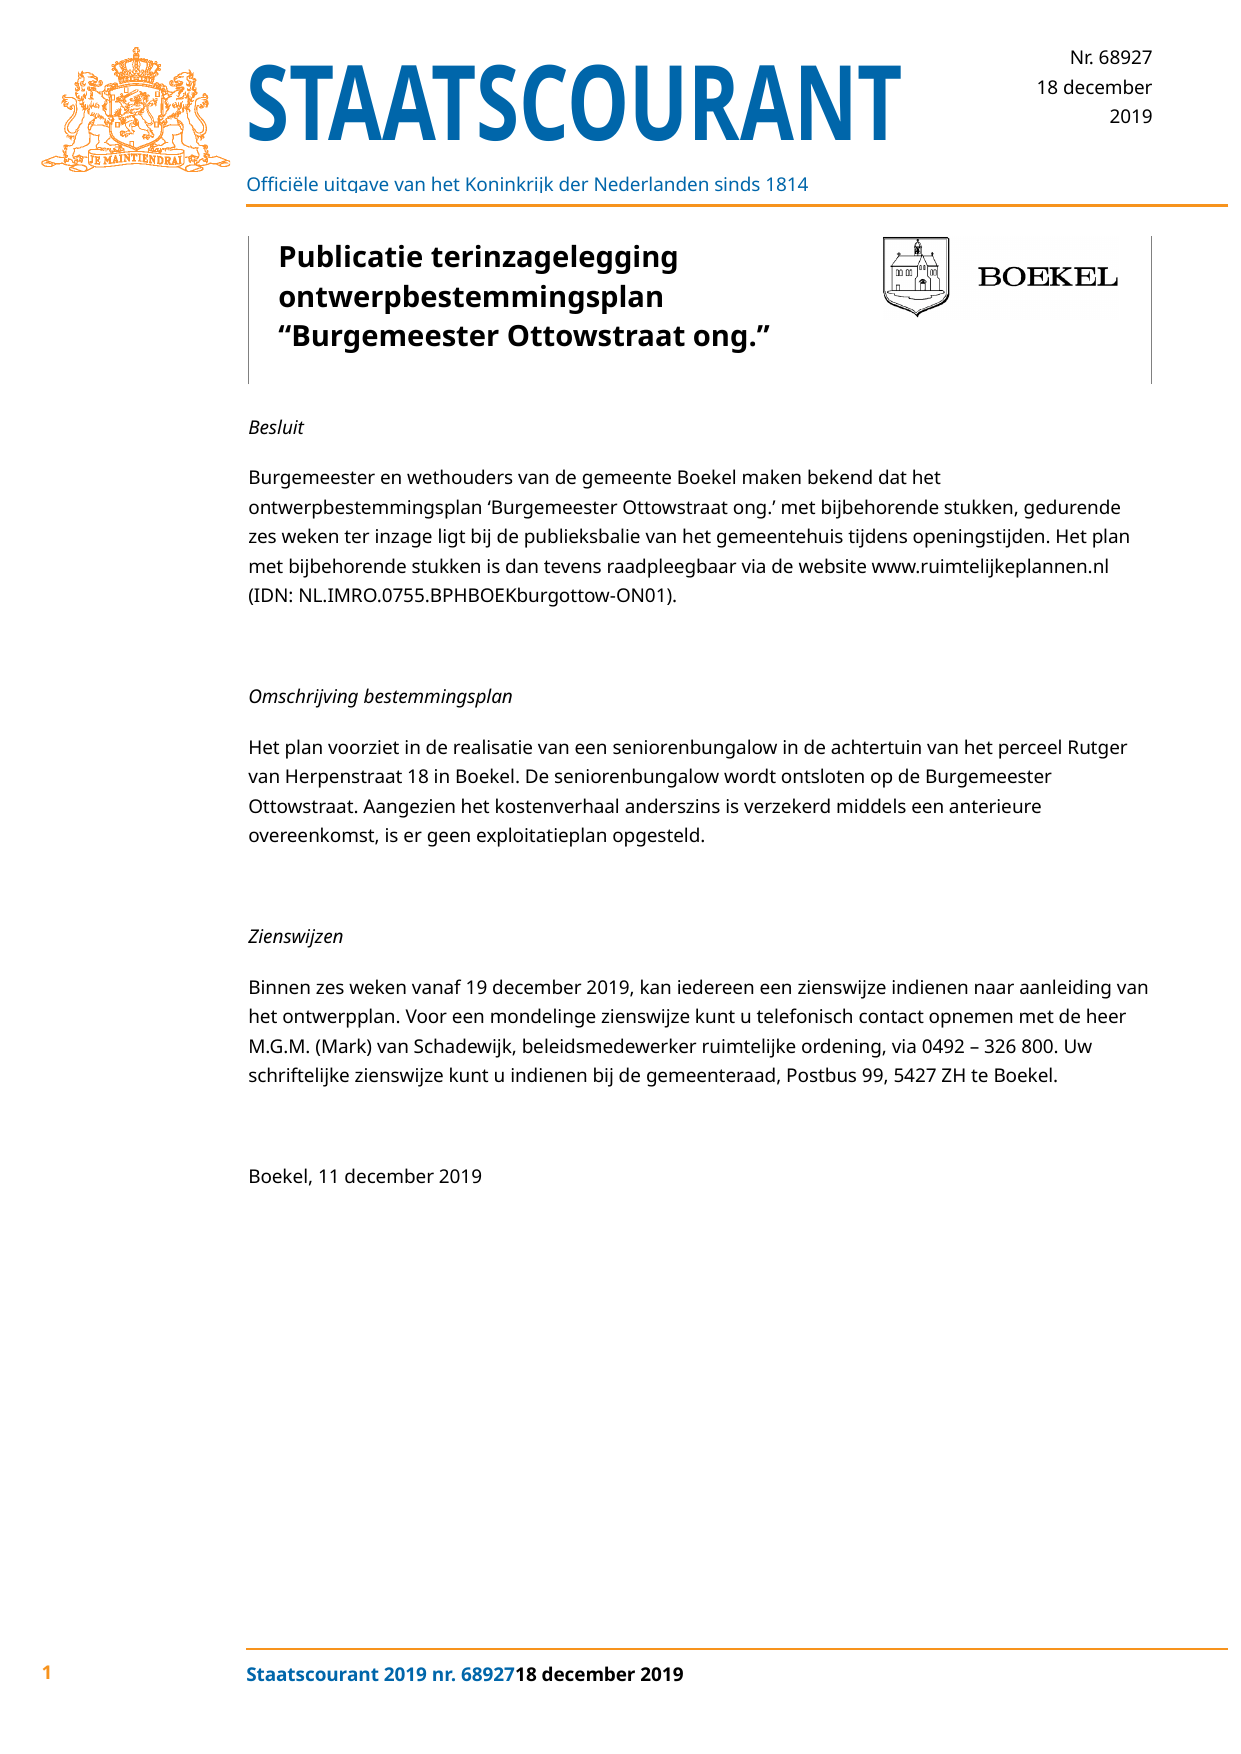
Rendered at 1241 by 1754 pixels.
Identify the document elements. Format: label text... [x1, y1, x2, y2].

text Omschrijving bestemmingsplan [248, 683, 1152, 709]
table_header [1119, 236, 1151, 319]
picture [882, 236, 1119, 320]
text Het plan voorziet in de realisatie van een seniorenbungalow in de achtertuin van het perceel Rutger van Herpenstraat 18 in Boekel. De seniorenbungalow wordt ontsloten op de Burgemeester Ottowstraat. Aangezien het kostenverhaal anderszins is verzekerd middels een anterieure overeenkomst, is er geen exploitatieplan opgesteld. [248, 734, 1152, 848]
table_header [850, 236, 882, 319]
text Burgemeester en wethouders van de gemeente Boekel maken bekend dat het ontwerpbestemmingsplan ‘Burgemeester Ottowstraat ong.’ met bijbehorende stukken, gedurende zes weken ter inzage ligt bij de publieksbalie van het gemeentehuis tijdens openingstijden. Het plan met bijbehorende stukken is dan tevens raadpleegbaar via de website www.ruimtelijkeplannen.nl (IDN: NL.IMRO.0755.BPHBOEKburgottow-ON01). [248, 464, 1152, 608]
table_header Publicatie terinzagelegging ontwerpbestemmingsplan “Burgemeester Ottowstraat ong.” [249, 236, 850, 384]
picture [41, 47, 231, 172]
text Besluit [248, 414, 1152, 440]
text Boekel, 11 december 2019 [248, 1163, 1152, 1189]
text Zienswijzen [248, 923, 1152, 949]
table_header [850, 320, 1151, 384]
text Binnen zes weken vanaf 19 december 2019, kan iedereen een zienswijze indienen naar aanleiding van het ontwerpplan. Voor een mondelinge zienswijze kunt u telefonisch contact opnemen met de heer M.G.M. (Mark) van Schadewijk, beleidsmedewerker ruimtelijke ordening, via 0492 – 326 800. Uw schriftelijke zienswijze kunt u indienen bij de gemeenteraad, Postbus 99, 5427 ZH te Boekel. [248, 974, 1152, 1088]
